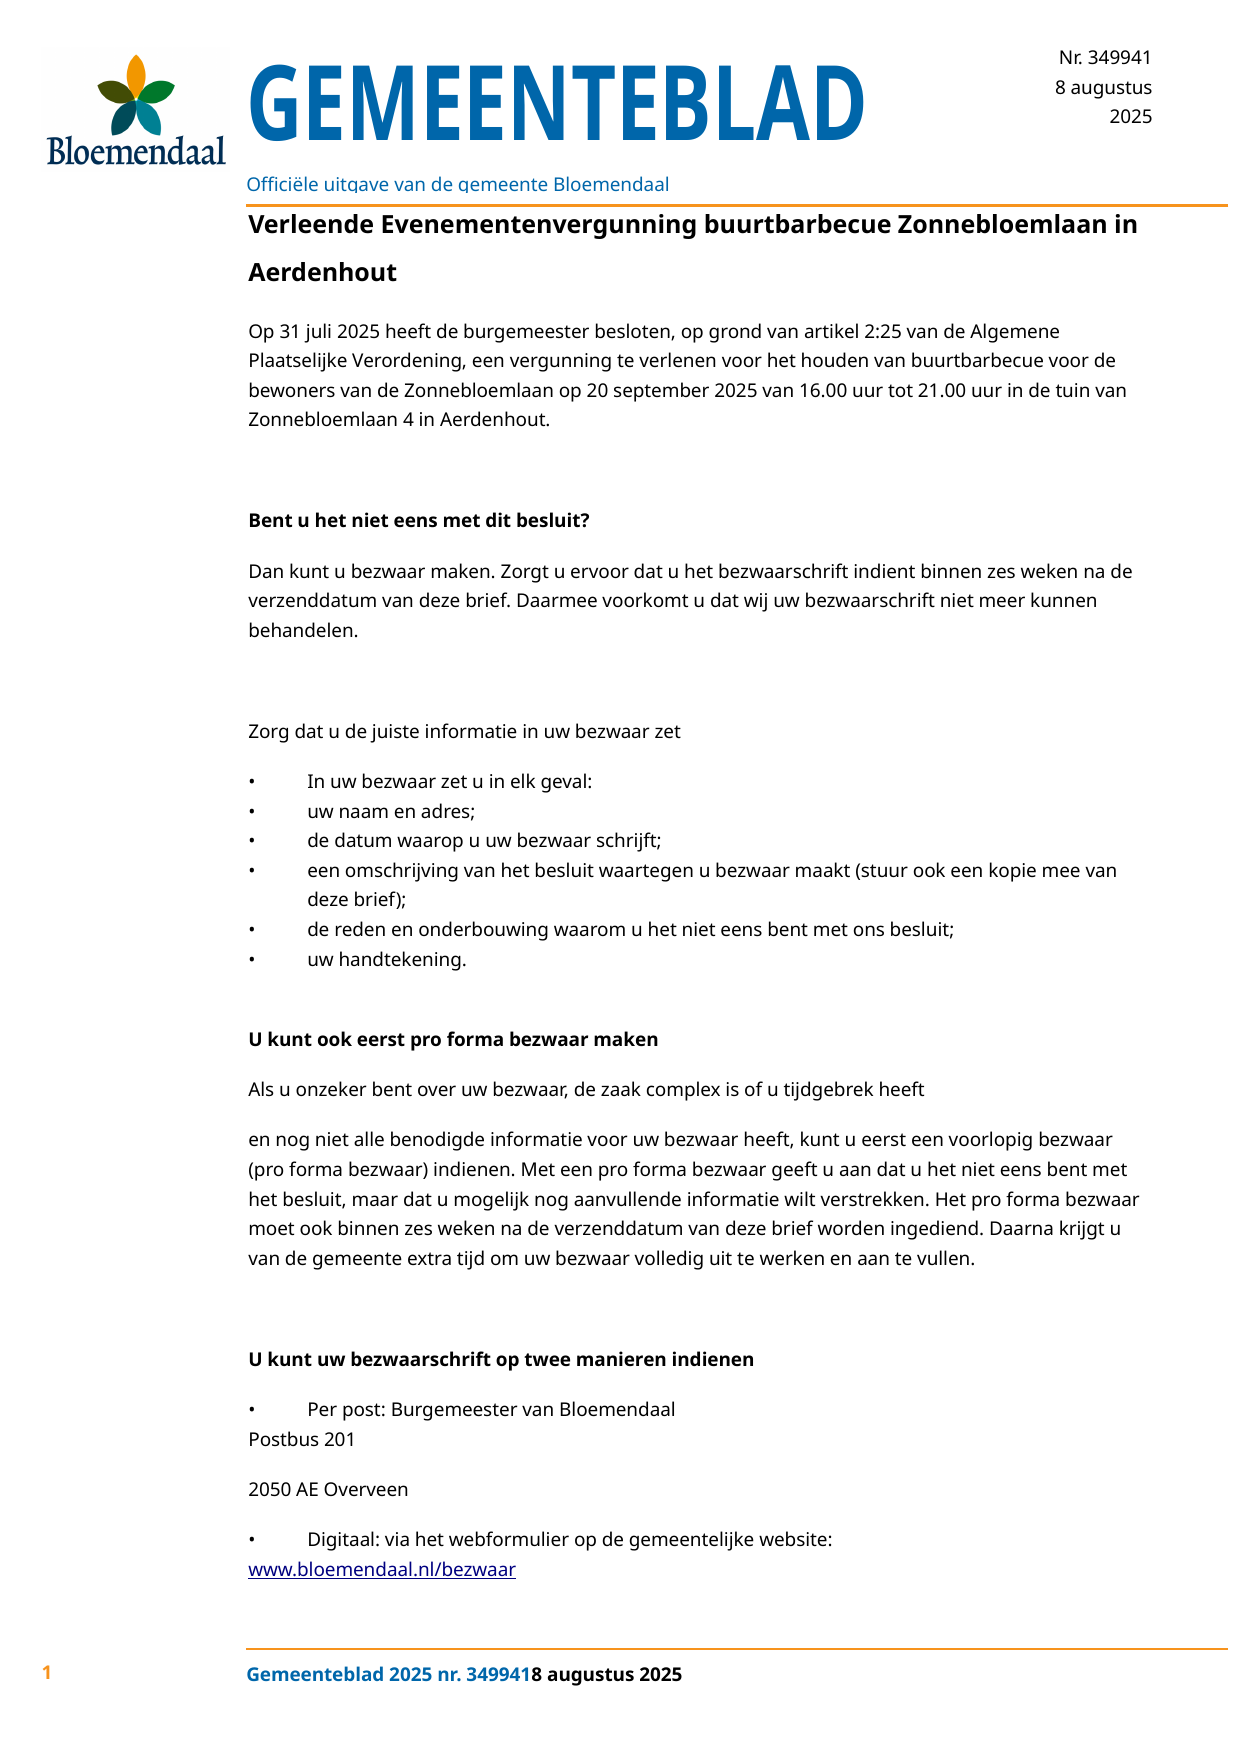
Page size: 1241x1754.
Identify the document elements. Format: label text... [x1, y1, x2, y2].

list uw handtekening. [248, 946, 1152, 972]
text U kunt uw bezwaarschrift op twee manieren indienen [248, 1346, 1152, 1372]
list de reden en onderbouwing waarom u het niet eens bent met ons besluit; [248, 916, 1152, 942]
list Digitaal: via het webformulier op de gemeentelijke website: [248, 1527, 1152, 1552]
list In uw bezwaar zet u in elk geval: [248, 768, 1152, 794]
list Per post: Burgemeester van Bloemendaal [248, 1396, 1152, 1422]
picture [41, 47, 231, 172]
text Bent u het niet eens met dit besluit? [248, 507, 1152, 533]
text www.bloemendaal.nl/bezwaar [248, 1556, 1152, 1582]
list uw naam en adres; [248, 798, 1152, 824]
text Postbus 201 [248, 1426, 1152, 1452]
text Dan kunt u bezwaar maken. Zorgt u ervoor dat u het bezwaarschrift indient binnen zes weken na de verzenddatum van deze brief. Daarmee voorkomt u dat wij uw bezwaarschrift niet meer kunnen behandelen. [248, 558, 1152, 643]
text en nog niet alle benodigde informatie voor uw bezwaar heeft, kunt u eerst een voorlopig bezwaar (pro forma bezwaar) indienen. Met een pro forma bezwaar geeft u aan dat u het niet eens bent met het besluit, maar dat u mogelijk nog aanvullende informatie wilt verstrekken. Het pro forma bezwaar moet ook binnen zes weken na de verzenddatum van deze brief worden ingediend. Daarna krijgt u van de gemeente extra tijd om uw bezwaar volledig uit te werken en aan te vullen. [248, 1127, 1152, 1271]
text U kunt ook eerst pro forma bezwaar maken [248, 1026, 1152, 1052]
text 2050 AE Overveen [248, 1476, 1152, 1502]
list een omschrijving van het besluit waartegen u bezwaar maakt (stuur ook een kopie mee van deze brief); [248, 857, 1152, 912]
text Zorg dat u de juiste informatie in uw bezwaar zet [248, 718, 1152, 744]
text Als u onzeker bent over uw bezwaar, de zaak complex is of u tijdgebrek heeft [248, 1076, 1152, 1102]
list de datum waarop u uw bezwaar schrijft; [248, 827, 1152, 853]
text Op 31 juli 2025 heeft de burgemeester besloten, op grond van artikel 2:25 van de Algemene Plaatselijke Verordening, een vergunning te verlenen voor het houden van buurtbarbecue voor de bewoners van de Zonnebloemlaan op 20 september 2025 van 16.00 uur tot 21.00 uur in de tuin van Zonnebloemlaan 4 in Aerdenhout. [248, 318, 1152, 432]
text Verleende Evenementenvergunning buurtbarbecue Zonnebloemlaan in Aerdenhout [248, 207, 1152, 288]
